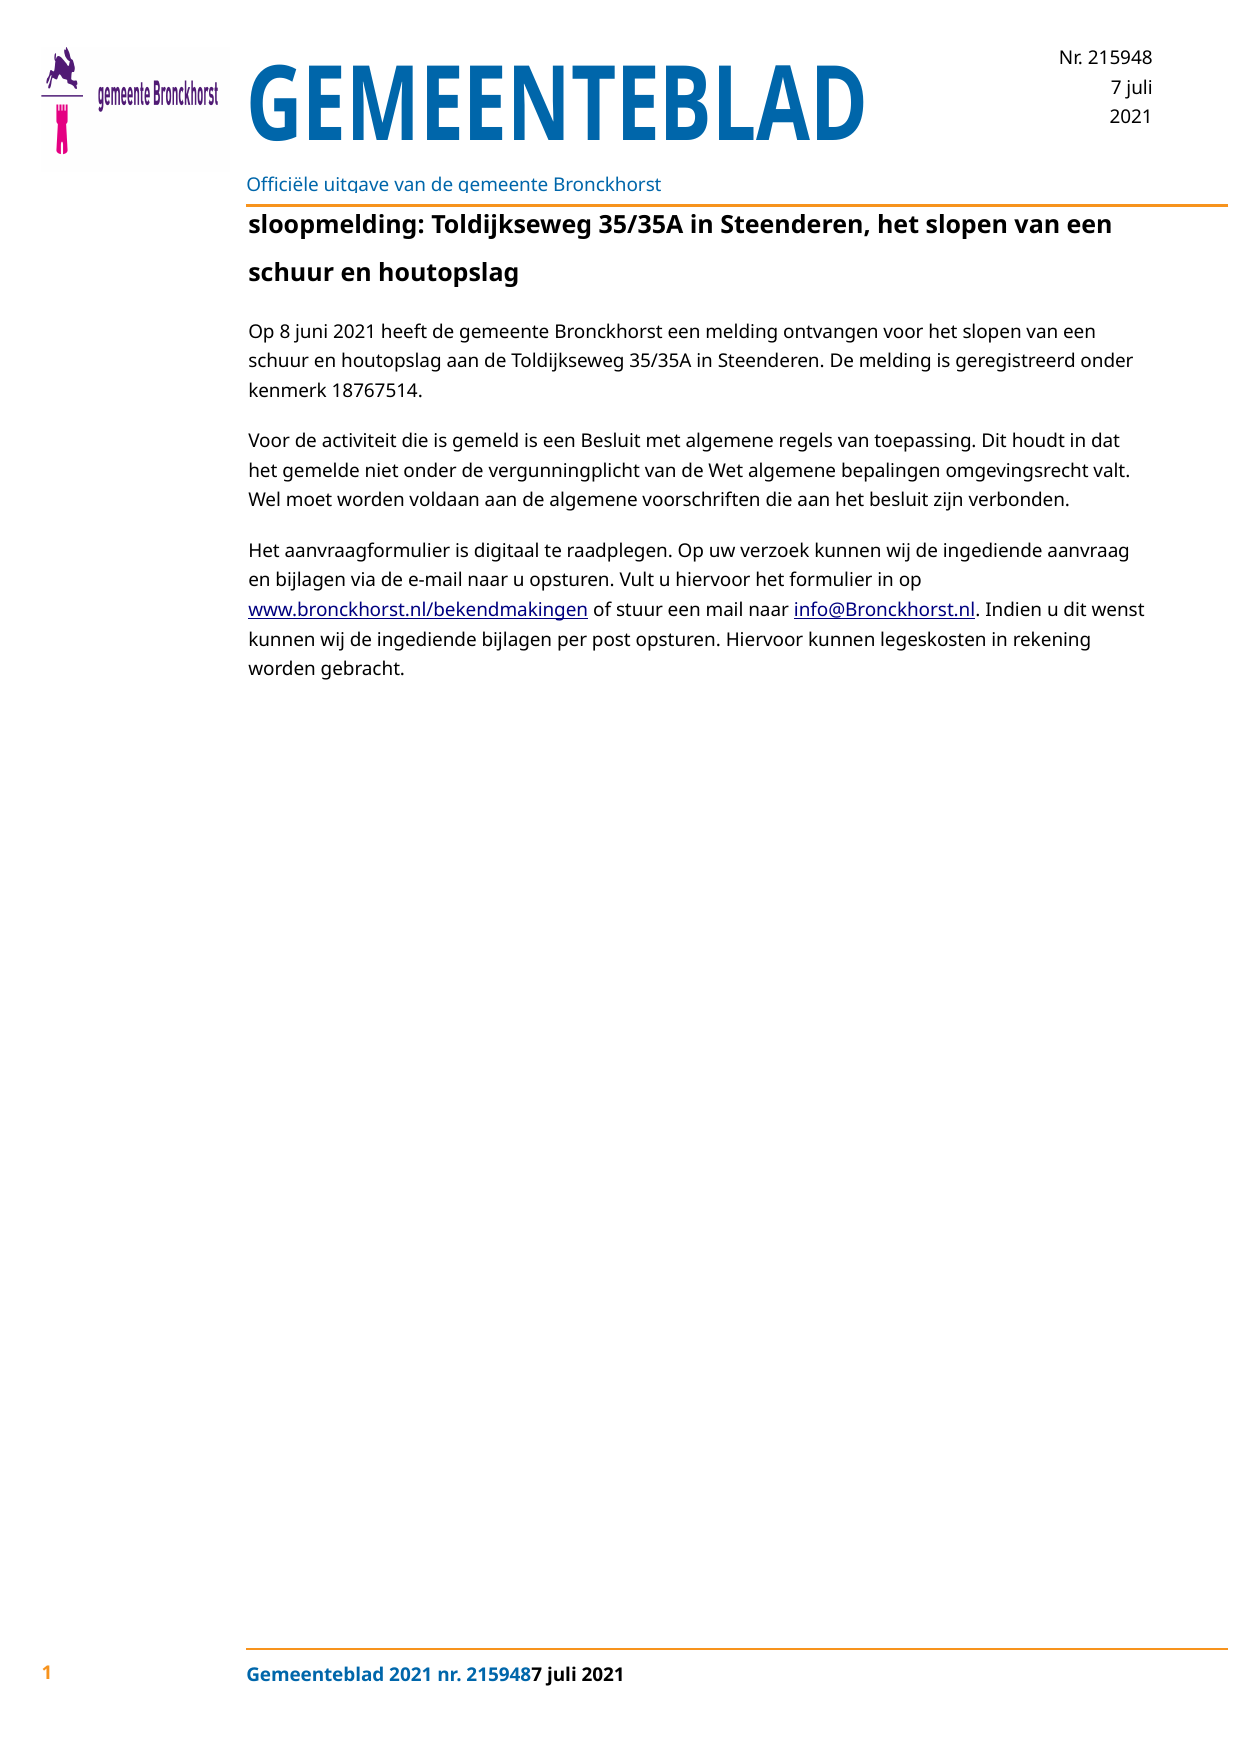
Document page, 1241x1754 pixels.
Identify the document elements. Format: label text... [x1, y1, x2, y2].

text Op 8 juni 2021 heeft de gemeente Bronckhorst een melding ontvangen voor het slopen van een schuur en houtopslag aan de Toldijkseweg 35/35A in Steenderen. De melding is geregistreerd onder kenmerk 18767514. [248, 318, 1152, 403]
text Het aanvraagformulier is digitaal te raadplegen. Op uw verzoek kunnen wij de ingediende aanvraag en bijlagen via de e-mail naar u opsturen. Vult u hiervoor het formulier in op www.bronckhorst.nl/bekendmakingen of stuur een mail naar info@Bronckhorst.nl. Indien u dit wenst kunnen wij de ingediende bijlagen per post opsturen. Hiervoor kunnen legeskosten in rekening worden gebracht. [248, 537, 1152, 681]
picture [41, 47, 231, 172]
text Voor de activiteit die is gemeld is een Besluit met algemene regels van toepassing. Dit houdt in dat het gemelde niet onder de vergunningplicht van de Wet algemene bepalingen omgevingsrecht valt. Wel moet worden voldaan aan de algemene voorschriften die aan het besluit zijn verbonden. [248, 427, 1152, 512]
text sloopmelding: Toldijkseweg 35/35A in Steenderen, het slopen van een schuur en houtopslag [248, 207, 1152, 288]
